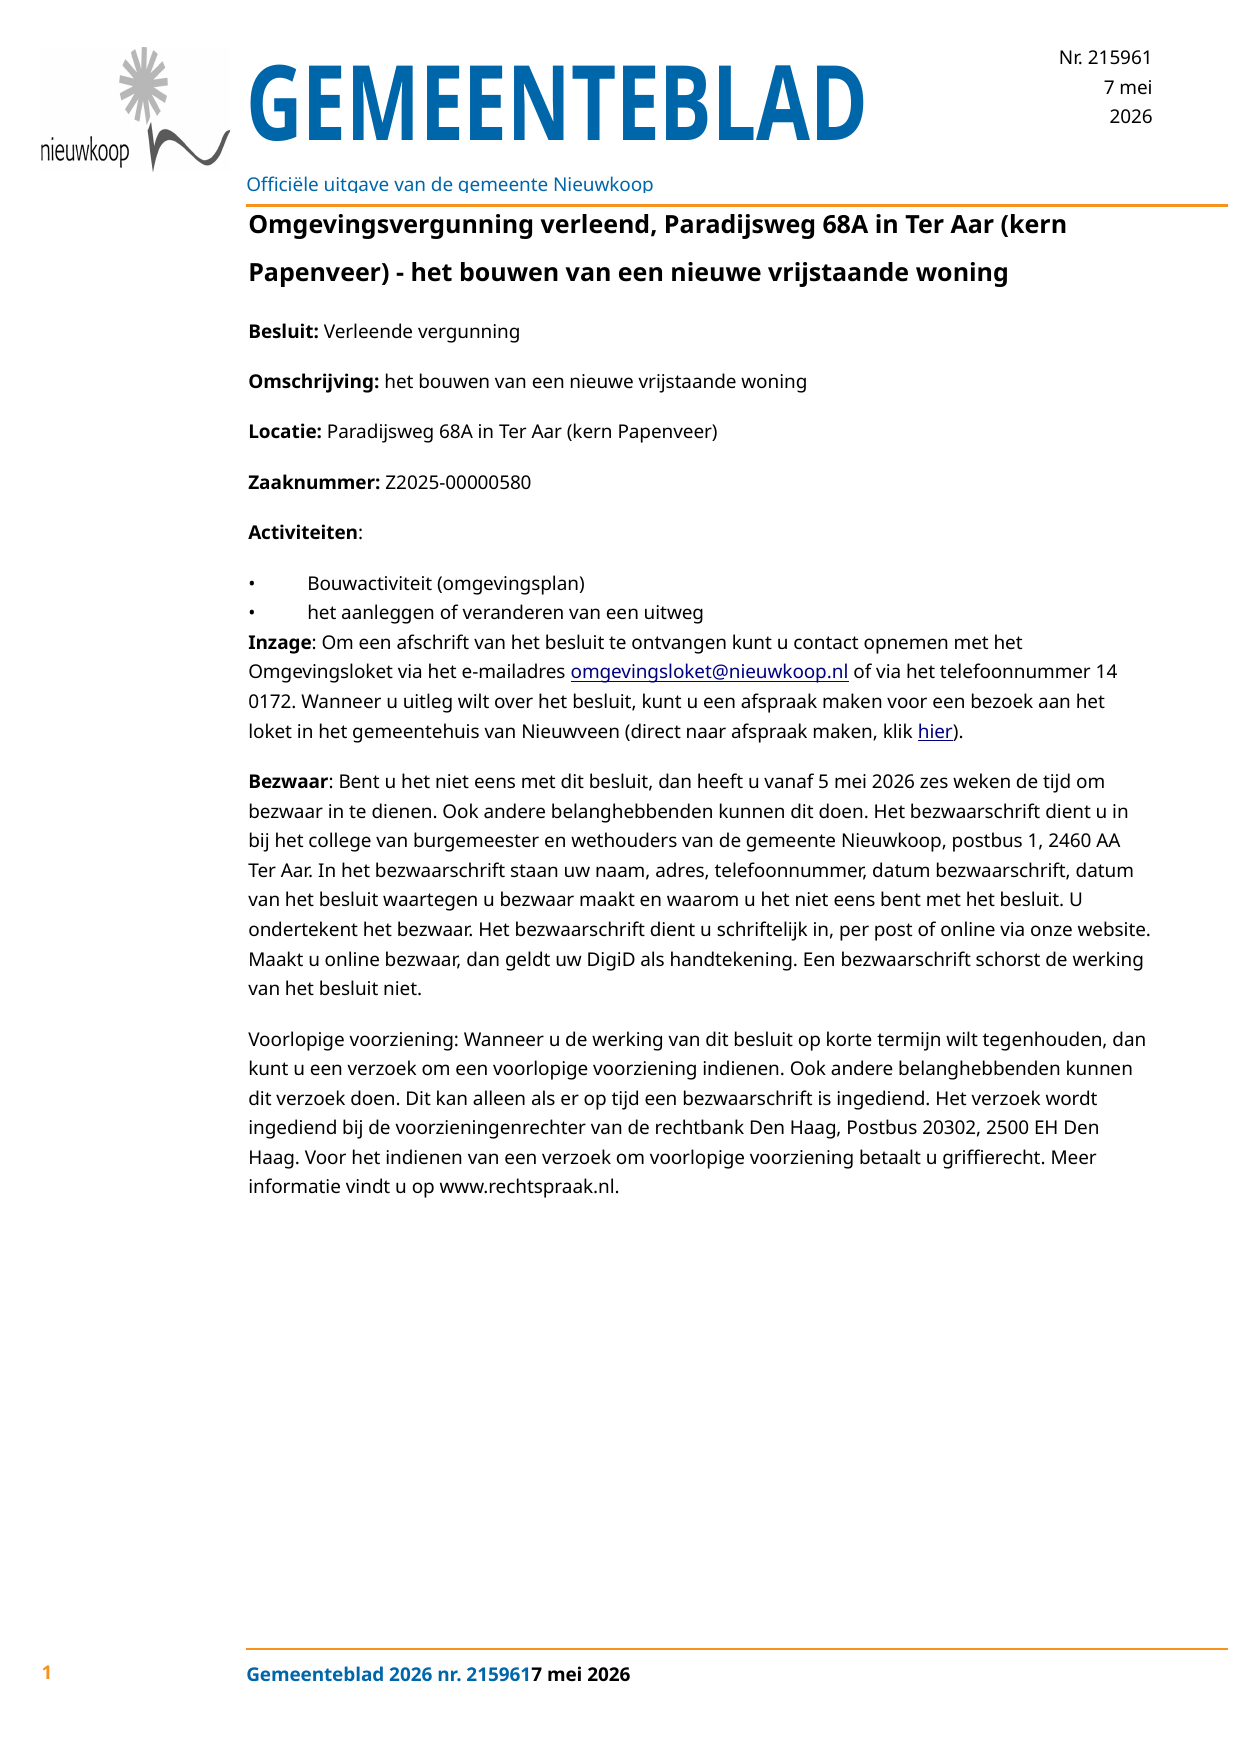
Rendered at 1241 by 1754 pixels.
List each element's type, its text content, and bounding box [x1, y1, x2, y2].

text Voorlopige voorziening: Wanneer u de werking van dit besluit op korte termijn wilt tegenhouden, dan kunt u een verzoek om een voorlopige voorziening indienen. Ook andere belanghebbenden kunnen dit verzoek doen. Dit kan alleen als er op tijd een bezwaarschrift is ingediend. Het verzoek wordt ingediend bij de voorzieningenrechter van de rechtbank Den Haag, Postbus 20302, 2500 EH Den Haag. Voor het indienen van een verzoek om voorlopige voorziening betaalt u griffierecht. Meer informatie vindt u op www.rechtspraak.nl. [248, 1026, 1152, 1199]
list het aanleggen of veranderen van een uitweg [248, 599, 1152, 625]
text Omschrijving: het bouwen van een nieuwe vrijstaande woning [248, 368, 1152, 394]
text Omgevingsvergunning verleend, Paradijsweg 68A in Ter Aar (kern Papenveer) - het bouwen van een nieuwe vrijstaande woning [248, 207, 1152, 288]
picture [41, 47, 231, 172]
text Bezwaar: Bent u het niet eens met dit besluit, dan heeft u vanaf 5 mei 2026 zes weken de tijd om bezwaar in te dienen. Ook andere belanghebbenden kunnen dit doen. Het bezwaarschrift dient u in bij het college van burgemeester en wethouders van de gemeente Nieuwkoop, postbus 1, 2460 AA Ter Aar. In het bezwaarschrift staan uw naam, adres, telefoonnummer, datum bezwaarschrift, datum van het besluit waartegen u bezwaar maakt en waarom u het niet eens bent met het besluit. U ondertekent het bezwaar. Het bezwaarschrift dient u schriftelijk in, per post of online via onze website. Maakt u online bezwaar, dan geldt uw DigiD als handtekening. Een bezwaarschrift schorst de werking van het besluit niet. [248, 768, 1152, 1001]
text Inzage: Om een afschrift van het besluit te ontvangen kunt u contact opnemen met het Omgevingsloket via het e-mailadres omgevingsloket@nieuwkoop.nl of via het telefoonnummer 14 0172. Wanneer u uitleg wilt over het besluit, kunt u een afspraak maken voor een bezoek aan het loket in het gemeentehuis van Nieuwveen (direct naar afspraak maken, klik hier). [248, 629, 1152, 744]
text Locatie: Paradijsweg 68A in Ter Aar (kern Papenveer) [248, 419, 1152, 444]
text Activiteiten: [248, 519, 1152, 545]
text Besluit: Verleende vergunning [248, 318, 1152, 344]
list Bouwactiviteit (omgevingsplan) [248, 570, 1152, 596]
text Zaaknummer: Z2025-00000580 [248, 469, 1152, 495]
